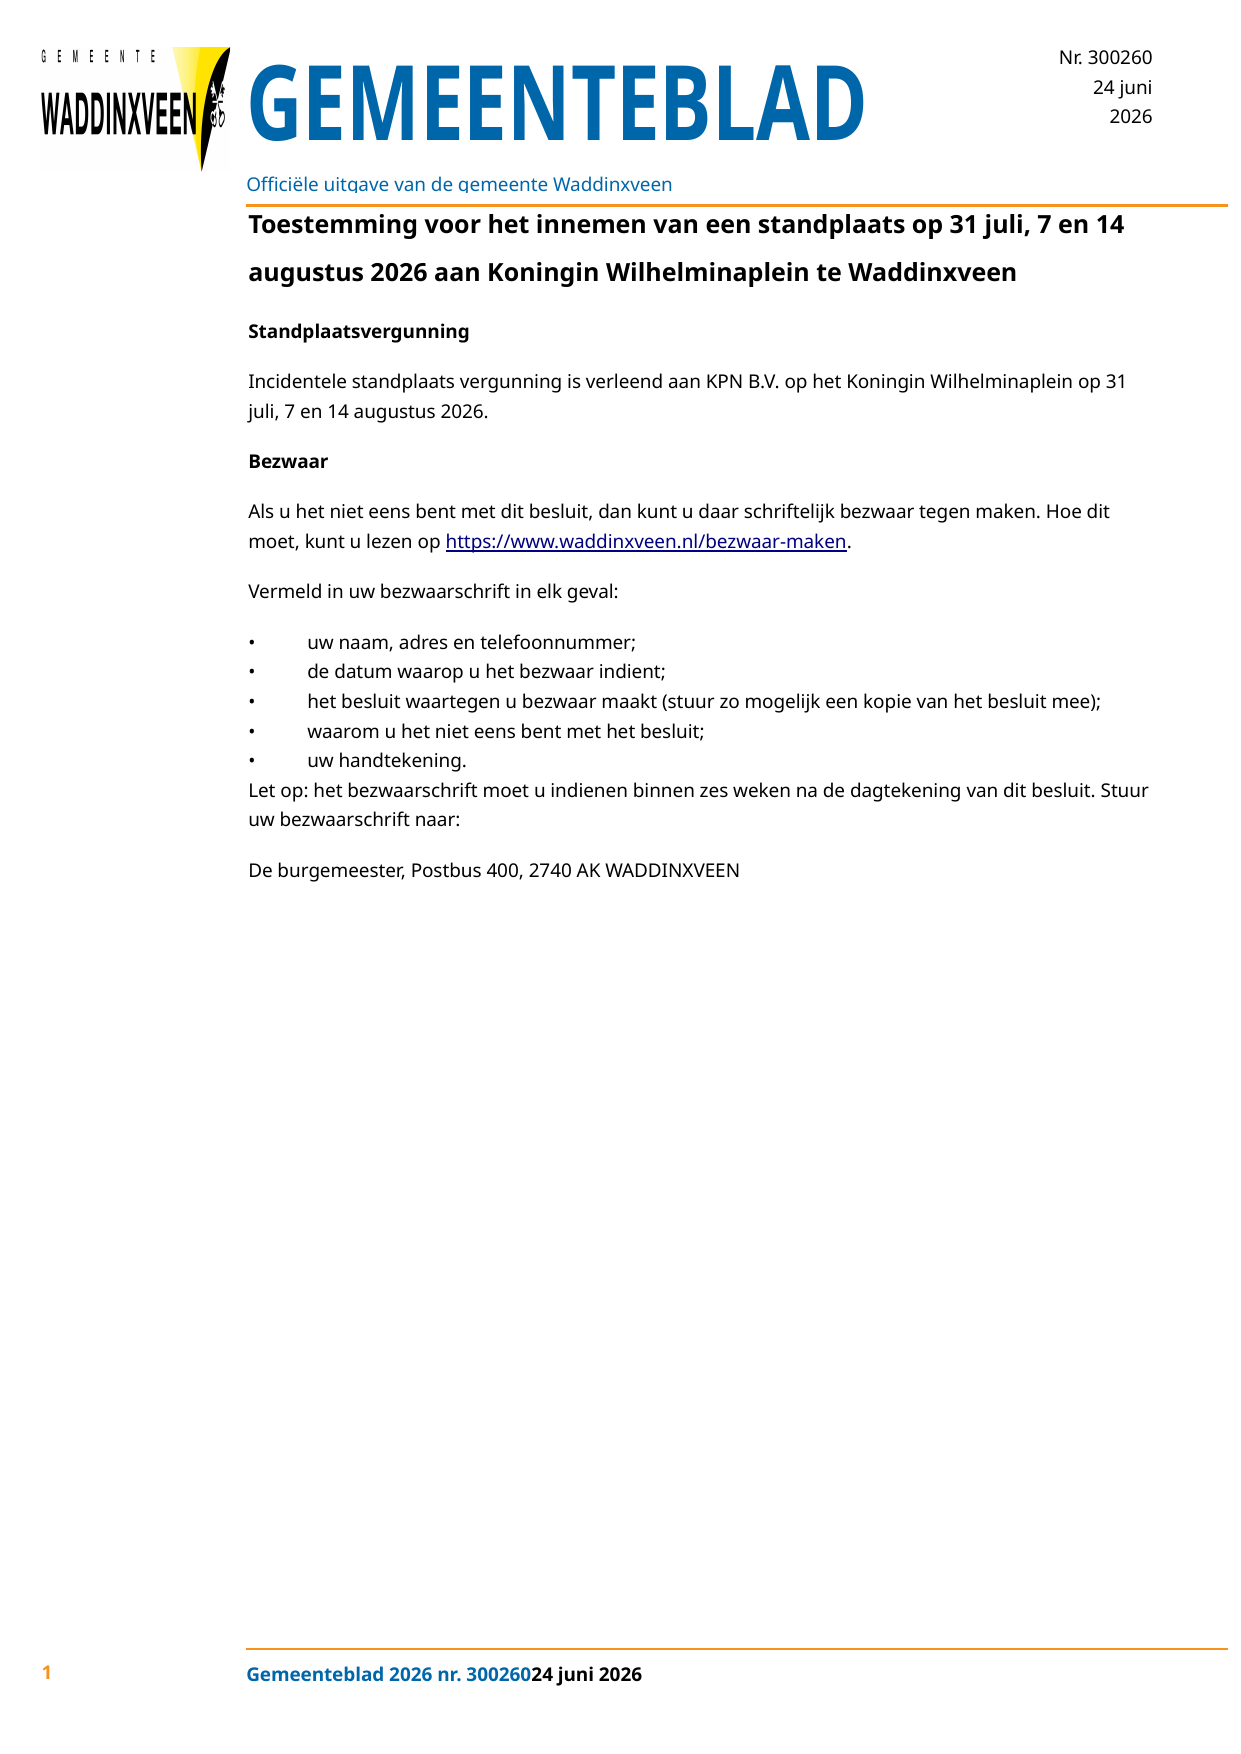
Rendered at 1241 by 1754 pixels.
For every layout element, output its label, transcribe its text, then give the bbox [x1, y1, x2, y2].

text Incidentele standplaats vergunning is verleend aan KPN B.V. op het Koningin Wilhelminaplein op 31 juli, 7 en 14 augustus 2026. [248, 368, 1152, 424]
list het besluit waartegen u bezwaar maakt (stuur zo mogelijk een kopie van het besluit mee); [248, 688, 1152, 714]
text Vermeld in uw bezwaarschrift in elk geval: [248, 579, 1152, 604]
text Standplaatsvergunning [248, 318, 1152, 344]
text De burgemeester, Postbus 400, 2740 AK WADDINXVEEN [248, 857, 1152, 883]
text Bezwaar [248, 448, 1152, 474]
text Als u het niet eens bent met dit besluit, dan kunt u daar schriftelijk bezwaar tegen maken. Hoe dit moet, kunt u lezen op https://www.waddinxveen.nl/bezwaar-maken. [248, 499, 1152, 554]
list uw handtekening. [248, 747, 1152, 773]
text Toestemming voor het innemen van een standplaats op 31 juli, 7 en 14 augustus 2026 aan Koningin Wilhelminaplein te Waddinxveen [248, 207, 1152, 288]
list uw naam, adres en telefoonnummer; [248, 629, 1152, 655]
list de datum waarop u het bezwaar indient; [248, 659, 1152, 684]
list waarom u het niet eens bent met het besluit; [248, 718, 1152, 744]
text Let op: het bezwaarschrift moet u indienen binnen zes weken na de dagtekening van dit besluit. Stuur uw bezwaarschrift naar: [248, 777, 1152, 832]
picture [41, 47, 231, 172]
